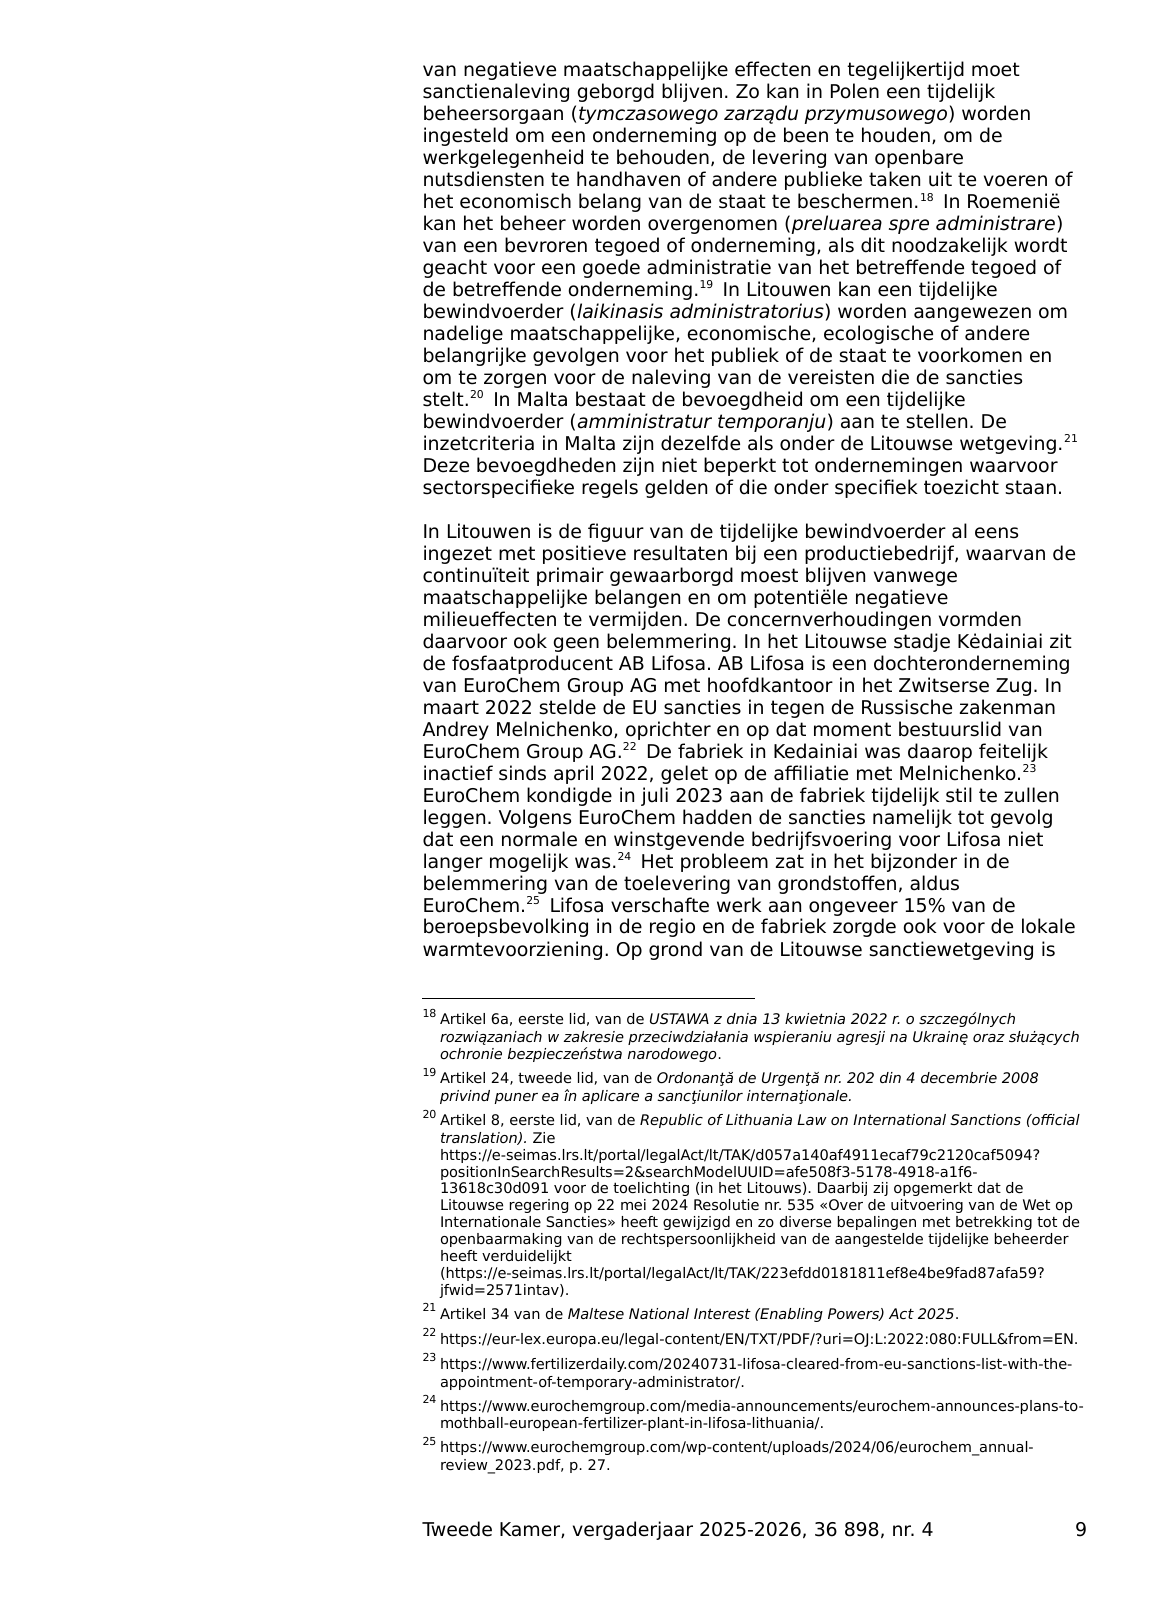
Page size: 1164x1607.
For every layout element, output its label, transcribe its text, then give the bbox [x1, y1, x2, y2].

text https://www.eurochemgroup.com/media-announcements/eurochem-announces-plans-to-mothball-european-fertilizer-plant-in-lifosa-lithuania/. [422, 1393, 1087, 1432]
text https://www.eurochemgroup.com/wp-content/uploads/2024/06/eurochem_annual-review_2023.pdf, p. 27. [422, 1435, 1087, 1474]
text Artikel 6a, eerste lid, van de USTAWA z dnia 13 kwietnia 2022 r. o szczególnych rozwiązaniach w zakresie przeciwdziałania wspieraniu agresji na Ukrainę oraz służących ochronie bezpieczeństwa narodowego. [422, 1007, 1087, 1063]
text In Litouwen is de figuur van de tijdelijke bewindvoerder al eens ingezet met positieve resultaten bij een productiebedrijf, waarvan de continuïteit primair gewaarborgd moest blijven vanwege maatschappelijke belangen en om potentiële negatieve milieueffecten te vermijden. De concernverhoudingen vormden daarvoor ook geen belemmering. In het Litouwse stadje Kėdainiai zit de fosfaatproducent AB Lifosa. AB Lifosa is een dochteronderneming van EuroChem Group AG met hoofdkantoor in het Zwitserse Zug. In maart 2022 stelde de EU sancties in tegen de Russische zakenman Andrey Melnichenko, oprichter en op dat moment bestuurslid van EuroChem Group AG. De fabriek in Kedainiai was daarop feitelijk inactief sinds april 2022, gelet op de affiliatie met Melnichenko. EuroChem kondigde in juli 2023 aan de fabriek tijdelijk stil te zullen leggen. Volgens EuroChem hadden de sancties namelijk tot gevolg dat een normale en winstgevende bedrijfsvoering voor Lifosa niet langer mogelijk was. Het probleem zat in het bijzonder in de belemmering van de toelevering van grondstoffen, aldus EuroChem. Lifosa verschafte werk aan ongeveer 15% van de beroepsbevolking in de regio en de fabriek zorgde ook voor de lokale warmtevoorziening. Op grond van de Litouwse sanctiewetgeving is [422, 521, 1087, 960]
text https://eur-lex.europa.eu/legal-content/EN/TXT/PDF/?uri=OJ:L:2022:080:FULL&from=EN. [422, 1327, 1087, 1349]
text https://www.fertilizerdaily.com/20240731-lifosa-cleared-from-eu-sanctions-list-with-the-appointment-of-temporary-administrator/. [422, 1352, 1087, 1391]
text Artikel 34 van de Maltese National Interest (Enabling Powers) Act 2025. [422, 1302, 1087, 1324]
text Artikel 8, eerste lid, van de Republic of Lithuania Law on International Sanctions (official translation). Zie https://e-seimas.lrs.lt/portal/legalAct/lt/TAK/d057a140af4911ecaf79c2120caf5094?positionInSearchResults=2&searchModelUUID=afe508f3-5178-4918-a1f6-13618c30d091 voor de toelichting (in het Litouws). Daarbij zij opgemerkt dat de Litouwse regering op 22 mei 2024 Resolutie nr. 535 «Over de uitvoering van de Wet op Internationale Sancties» heeft gewijzigd en zo diverse bepalingen met betrekking tot de openbaarmaking van de rechtspersoonlijkheid van de aangestelde tijdelijke beheerder heeft verduidelijkt (https://e-seimas.lrs.lt/portal/legalAct/lt/TAK/223efdd0181811ef8e4be9fad87afa59?jfwid=2571intav). [422, 1108, 1087, 1299]
text van negatieve maatschappelijke effecten en tegelijkertijd moet sanctienaleving geborgd blijven. Zo kan in Polen een tijdelijk beheersorgaan (tymczasowego zarządu przymusowego) worden ingesteld om een onderneming op de been te houden, om de werkgelegenheid te behouden, de levering van openbare nutsdiensten te handhaven of andere publieke taken uit te voeren of het economisch belang van de staat te beschermen. In Roemenië kan het beheer worden overgenomen (preluarea spre administrare) van een bevroren tegoed of onderneming, als dit noodzakelijk wordt geacht voor een goede administratie van het betreffende tegoed of de betreffende onderneming. In Litouwen kan een tijdelijke bewindvoerder (laikinasis administratorius) worden aangewezen om nadelige maatschappelijke, economische, ecologische of andere belangrijke gevolgen voor het publiek of de staat te voorkomen en om te zorgen voor de naleving van de vereisten die de sancties stelt. In Malta bestaat de bevoegdheid om een tijdelijke bewindvoerder (amministratur temporanju) aan te stellen. De inzetcriteria in Malta zijn dezelfde als onder de Litouwse wetgeving. Deze bevoegdheden zijn niet beperkt tot ondernemingen waarvoor sectorspecifieke regels gelden of die onder specifiek toezicht staan. [422, 59, 1087, 499]
text Artikel 24, tweede lid, van de Ordonanţă de Urgenţă nr. 202 din 4 decembrie 2008 privind puner ea în aplicare a sancţiunilor internaţionale. [422, 1066, 1087, 1105]
